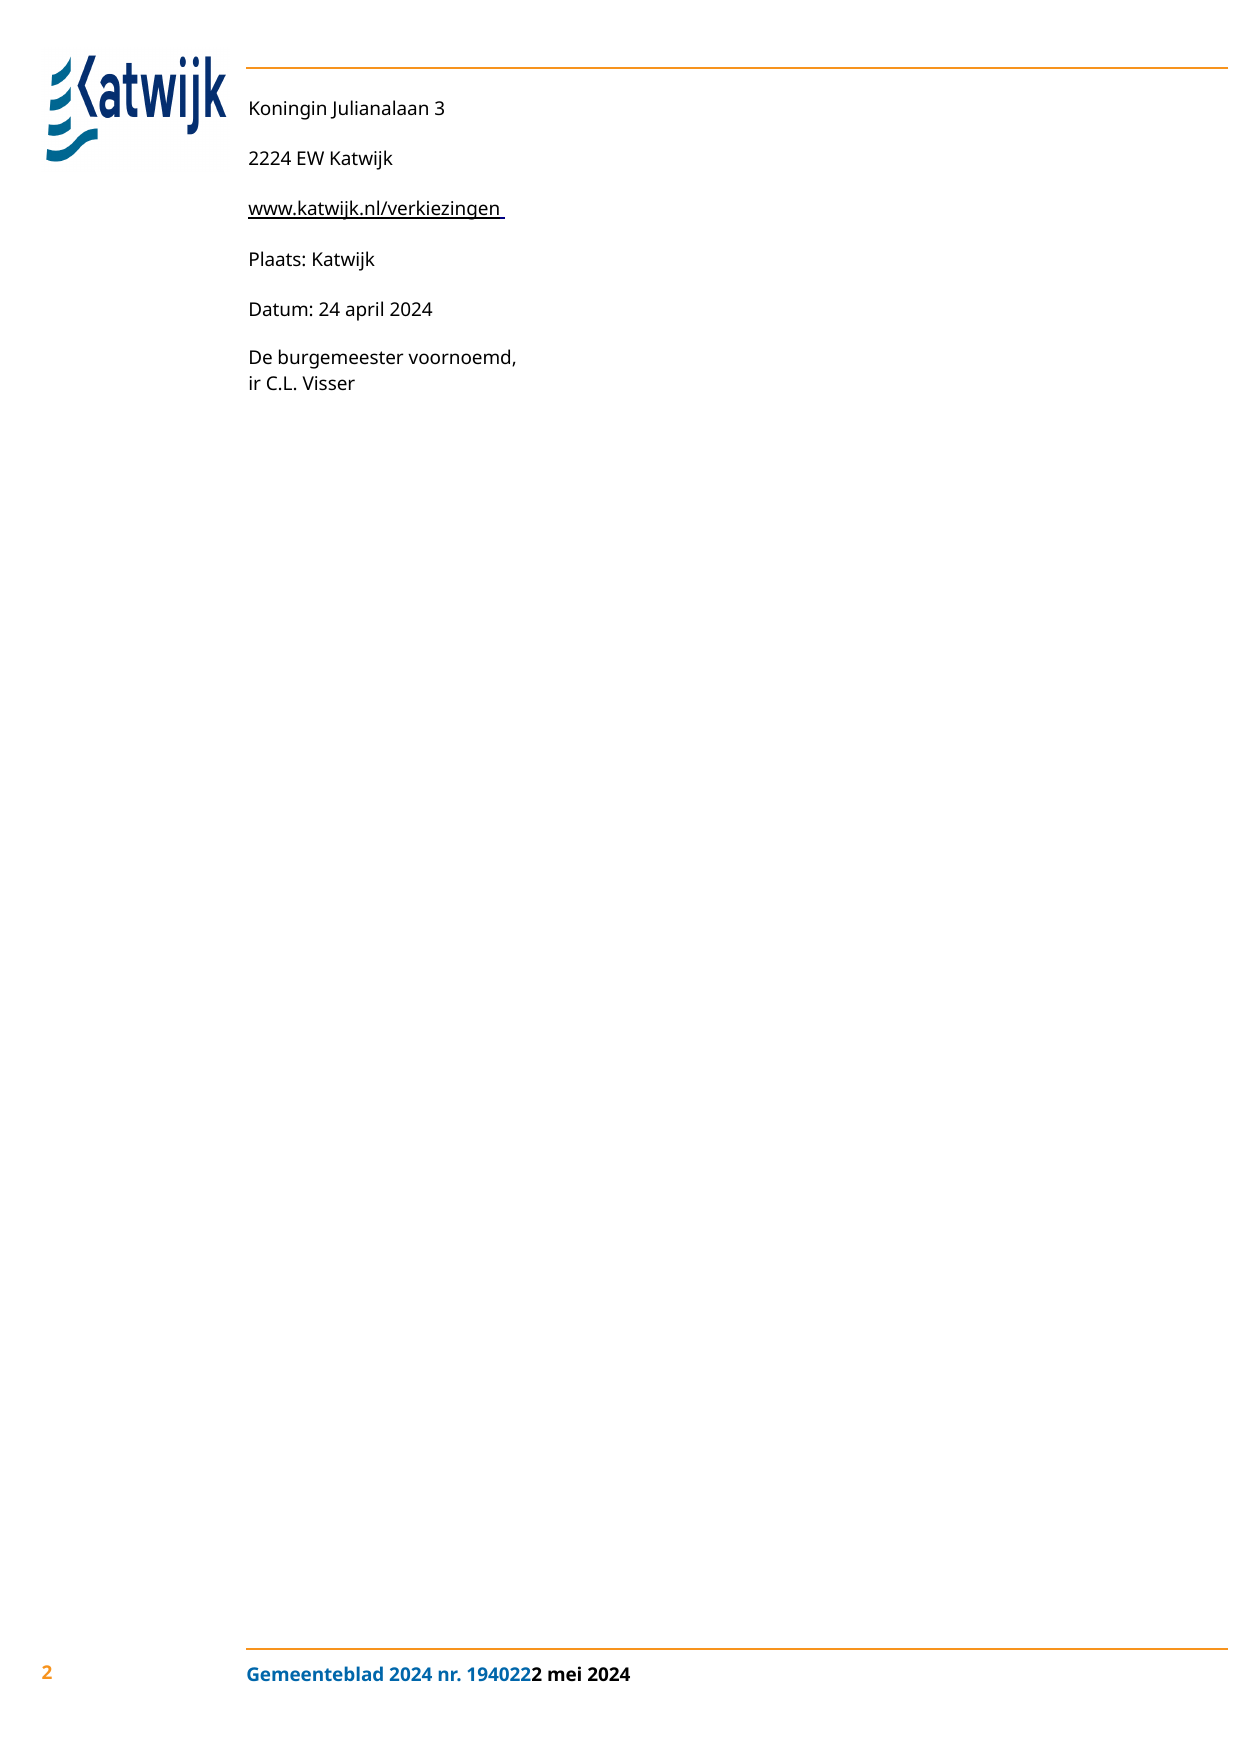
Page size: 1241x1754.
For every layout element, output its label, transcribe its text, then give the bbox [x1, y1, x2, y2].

picture [41, 47, 231, 172]
text Plaats: Katwijk [248, 246, 1152, 272]
text www.katwijk.nl/verkiezingen [248, 196, 1152, 221]
text De burgemeester voornoemd, [248, 344, 1152, 370]
text ir C.L. Visser [248, 370, 1152, 396]
text Koningin Julianalaan 3 [248, 95, 1152, 121]
text 2224 EW Katwijk [248, 145, 1152, 171]
text Datum: 24 april 2024 [248, 296, 1152, 322]
